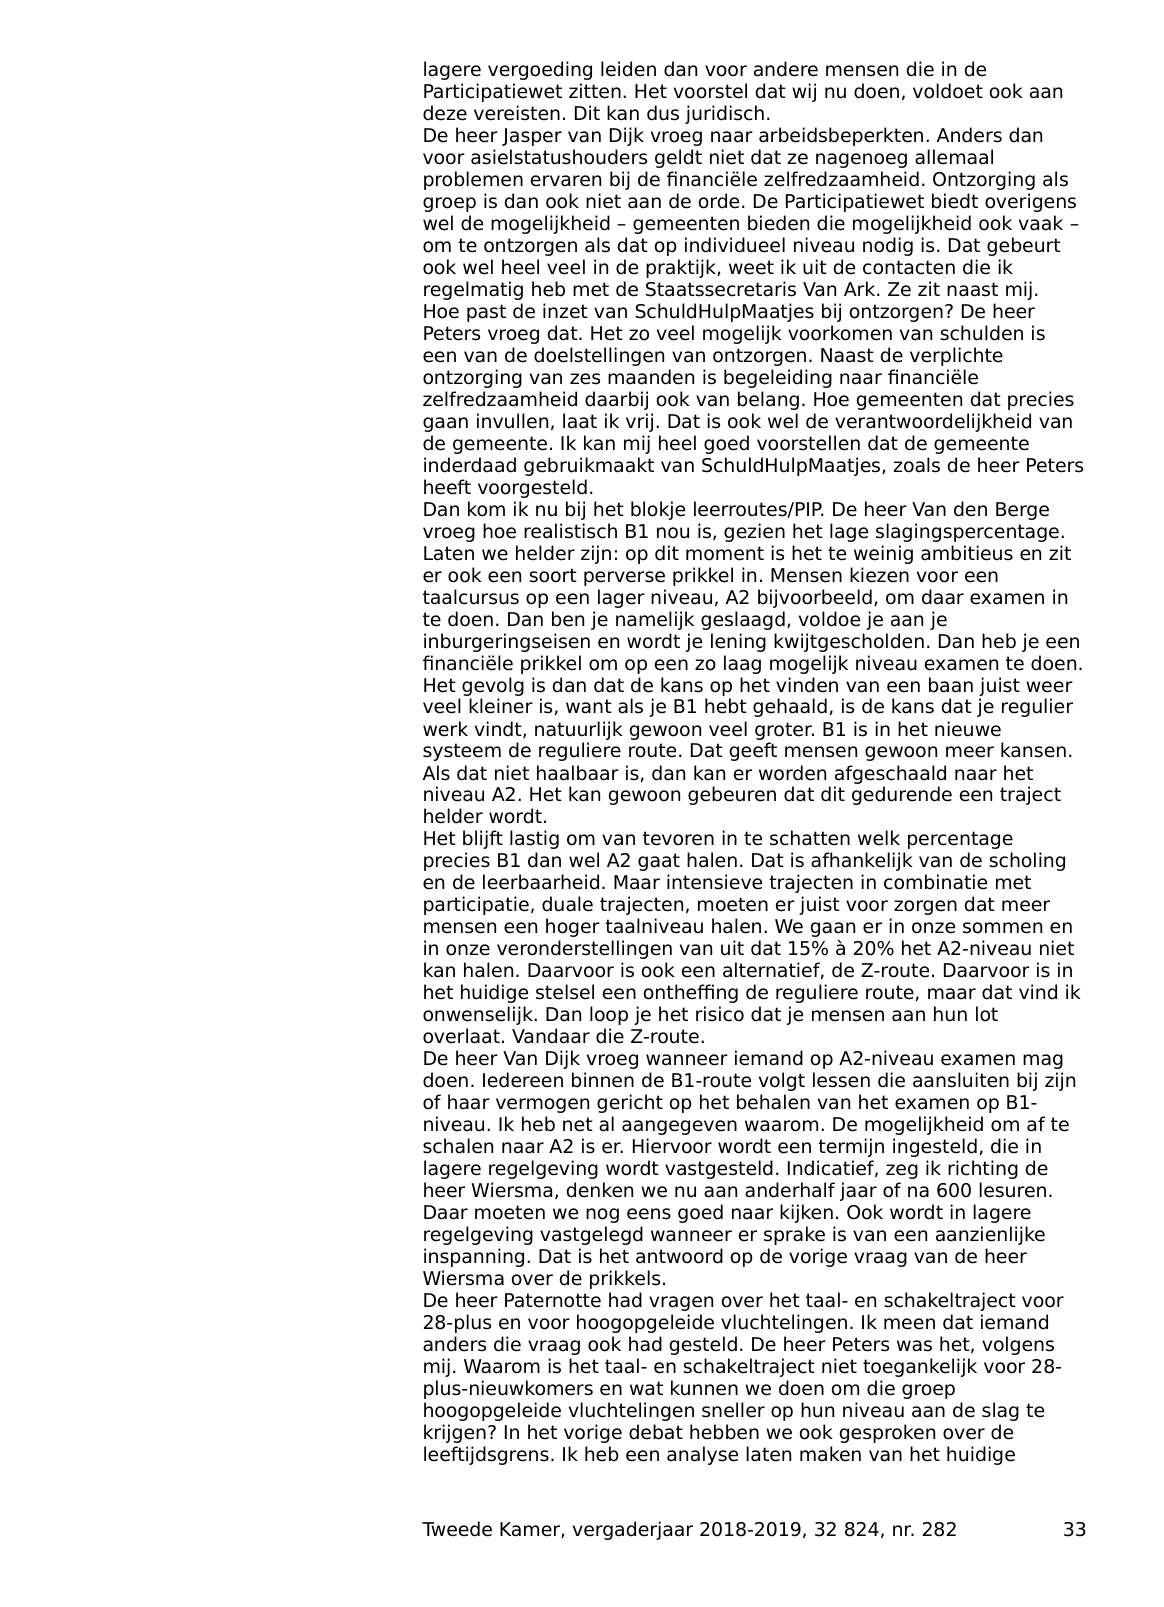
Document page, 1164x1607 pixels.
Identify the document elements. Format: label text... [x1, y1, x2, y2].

text lagere vergoeding leiden dan voor andere mensen die in de Participatiewet zitten. Het voorstel dat wij nu doen, voldoet ook aan deze vereisten. Dit kan dus juridisch. [422, 59, 1087, 125]
text Dan kom ik nu bij het blokje leerroutes/PIP. De heer Van den Berge vroeg hoe realistisch B1 nou is, gezien het lage slagingspercentage. Laten we helder zijn: op dit moment is het te weinig ambitieus en zit er ook een soort perverse prikkel in. Mensen kiezen voor een taalcursus op een lager niveau, A2 bijvoorbeeld, om daar examen in te doen. Dan ben je namelijk geslaagd, voldoe je aan je inburgeringseisen en wordt je lening kwijtgescholden. Dan heb je een financiële prikkel om op een zo laag mogelijk niveau examen te doen. Het gevolg is dan dat de kans op het vinden van een baan juist weer veel kleiner is, want als je B1 hebt gehaald, is de kans dat je regulier werk vindt, natuurlijk gewoon veel groter. B1 is in het nieuwe systeem de reguliere route. Dat geeft mensen gewoon meer kansen. Als dat niet haalbaar is, dan kan er worden afgeschaald naar het niveau A2. Het kan gewoon gebeuren dat dit gedurende een traject helder wordt. [422, 499, 1087, 828]
text De heer Jasper van Dijk vroeg naar arbeidsbeperkten. Anders dan voor asielstatushouders geldt niet dat ze nagenoeg allemaal problemen ervaren bij de financiële zelfredzaamheid. Ontzorging als groep is dan ook niet aan de orde. De Participatiewet biedt overigens wel de mogelijkheid – gemeenten bieden die mogelijkheid ook vaak – om te ontzorgen als dat op individueel niveau nodig is. Dat gebeurt ook wel heel veel in de praktijk, weet ik uit de contacten die ik regelmatig heb met de Staatssecretaris Van Ark. Ze zit naast mij. [422, 125, 1087, 301]
text Het blijft lastig om van tevoren in te schatten welk percentage precies B1 dan wel A2 gaat halen. Dat is afhankelijk van de scholing en de leerbaarheid. Maar intensieve trajecten in combinatie met participatie, duale trajecten, moeten er juist voor zorgen dat meer mensen een hoger taalniveau halen. We gaan er in onze sommen en in onze veronderstellingen van uit dat 15% à 20% het A2-niveau niet kan halen. Daarvoor is ook een alternatief, de Z-route. Daarvoor is in het huidige stelsel een ontheffing de reguliere route, maar dat vind ik onwenselijk. Dan loop je het risico dat je mensen aan hun lot overlaat. Vandaar die Z-route. [422, 828, 1087, 1048]
text De heer Van Dijk vroeg wanneer iemand op A2-niveau examen mag doen. Iedereen binnen de B1-route volgt lessen die aansluiten bij zijn of haar vermogen gericht op het behalen van het examen op B1-niveau. Ik heb net al aangegeven waarom. De mogelijkheid om af te schalen naar A2 is er. Hiervoor wordt een termijn ingesteld, die in lagere regelgeving wordt vastgesteld. Indicatief, zeg ik richting de heer Wiersma, denken we nu aan anderhalf jaar of na 600 lesuren. Daar moeten we nog eens goed naar kijken. Ook wordt in lagere regelgeving vastgelegd wanneer er sprake is van een aanzienlijke inspanning. Dat is het antwoord op de vorige vraag van de heer Wiersma over de prikkels. [422, 1048, 1087, 1290]
text Hoe past de inzet van SchuldHulpMaatjes bij ontzorgen? De heer Peters vroeg dat. Het zo veel mogelijk voorkomen van schulden is een van de doelstellingen van ontzorgen. Naast de verplichte ontzorging van zes maanden is begeleiding naar financiële zelfredzaamheid daarbij ook van belang. Hoe gemeenten dat precies gaan invullen, laat ik vrij. Dat is ook wel de verantwoordelijkheid van de gemeente. Ik kan mij heel goed voorstellen dat de gemeente inderdaad gebruikmaakt van SchuldHulpMaatjes, zoals de heer Peters heeft voorgesteld. [422, 301, 1087, 499]
text De heer Paternotte had vragen over het taal- en schakeltraject voor 28-plus en voor hoogopgeleide vluchtelingen. Ik meen dat iemand anders die vraag ook had gesteld. De heer Peters was het, volgens mij. Waarom is het taal- en schakeltraject niet toegankelijk voor 28-plus-nieuwkomers en wat kunnen we doen om die groep hoogopgeleide vluchtelingen sneller op hun niveau aan de slag te krijgen? In het vorige debat hebben we ook gesproken over de leeftijdsgrens. Ik heb een analyse laten maken van het huidige [422, 1290, 1087, 1466]
